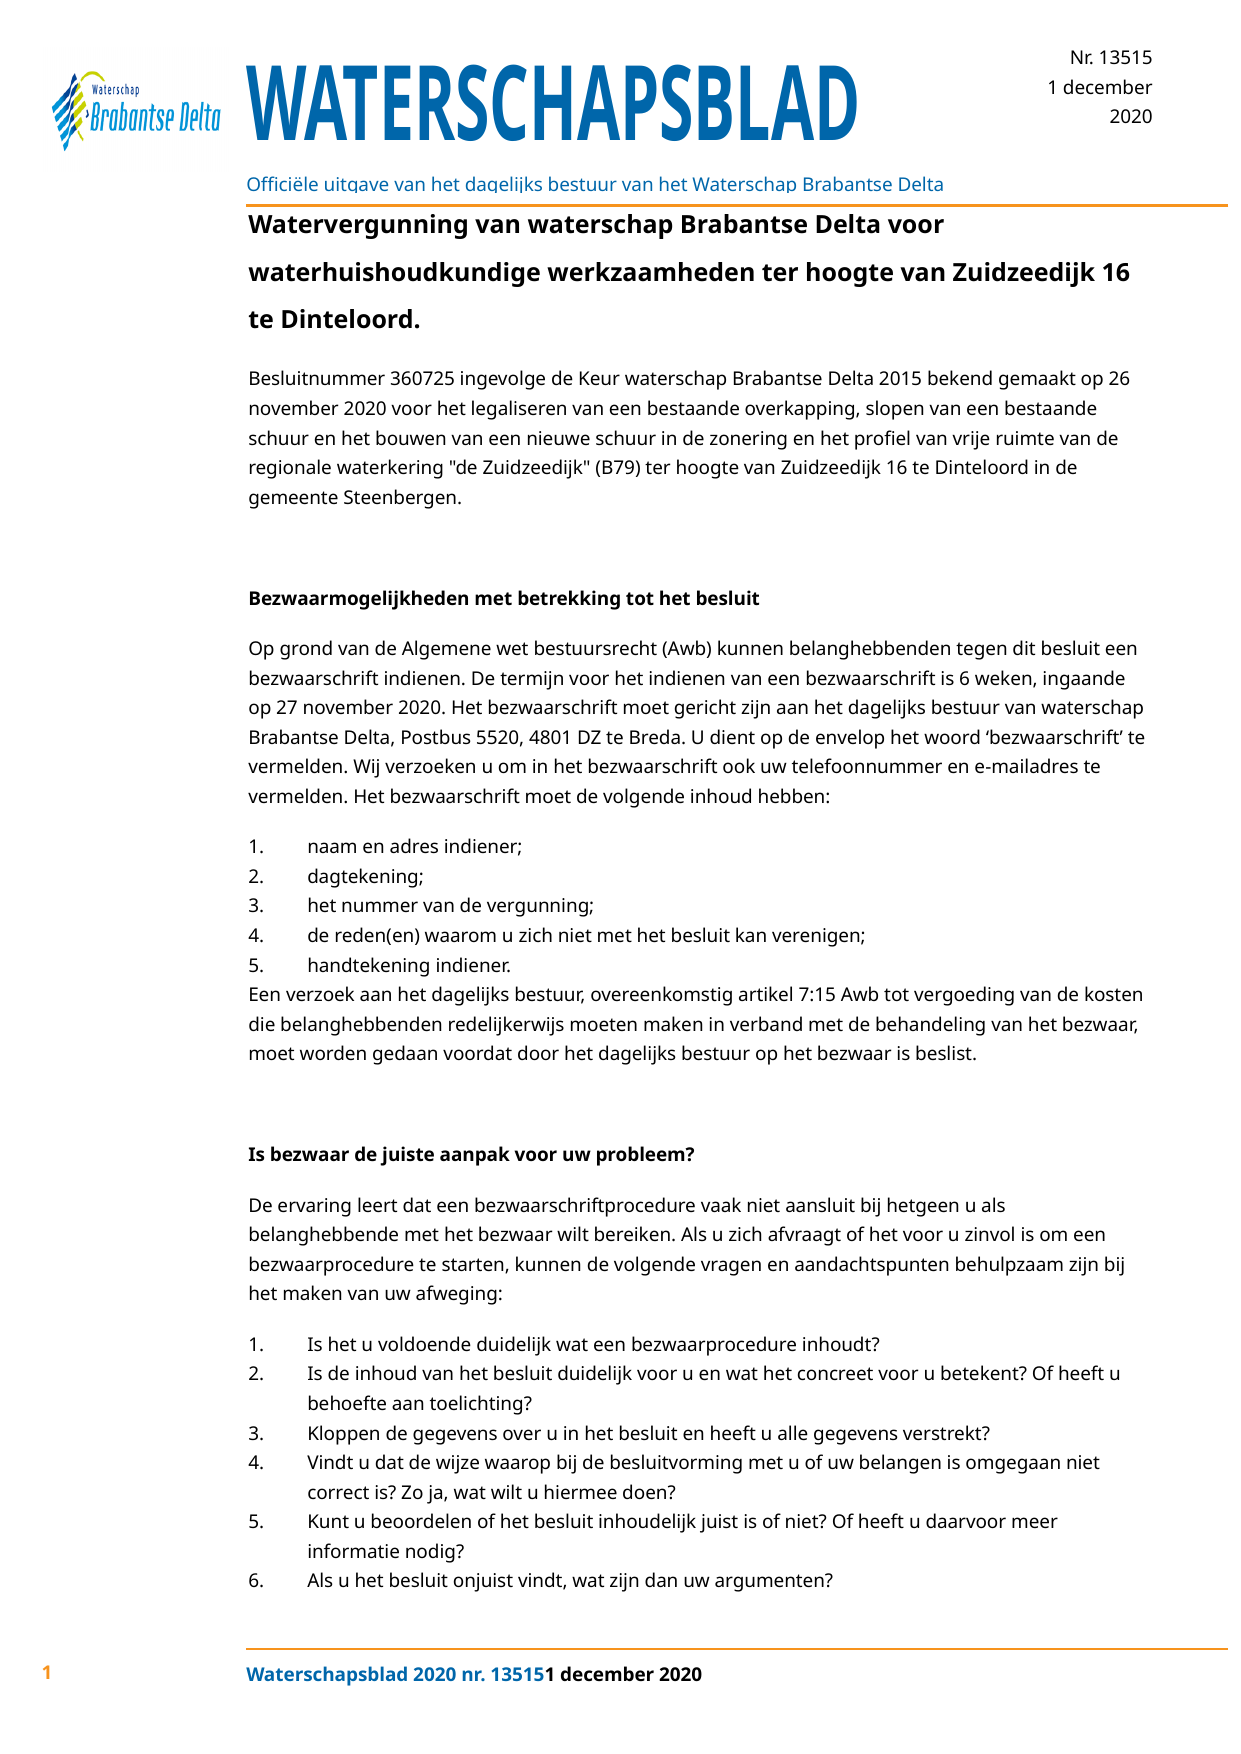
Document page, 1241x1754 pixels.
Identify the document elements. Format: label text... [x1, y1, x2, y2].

list het nummer van de vergunning; [248, 893, 1152, 918]
list Vindt u dat de wijze waarop bij de besluitvorming met u of uw belangen is omgegaan niet correct is? Zo ja, wat wilt u hiermee doen? [248, 1449, 1152, 1504]
text De ervaring leert dat een bezwaarschriftprocedure vaak niet aansluit bij hetgeen u als belanghebbende met het bezwaar wilt bereiken. Als u zich afvraagt of het voor u zinvol is om een bezwaarprocedure te starten, kunnen de volgende vragen en aandachtspunten behulpzaam zijn bij het maken van uw afweging: [248, 1192, 1152, 1306]
text Is bezwaar de juiste aanpak voor uw probleem? [248, 1141, 1152, 1167]
list handtekening indiener. [248, 952, 1152, 977]
list Kloppen de gegevens over u in het besluit en heeft u alle gegevens verstrekt? [248, 1420, 1152, 1445]
list de reden(en) waarom u zich niet met het besluit kan verenigen; [248, 922, 1152, 948]
text Besluitnummer 360725 ingevolge de Keur waterschap Brabantse Delta 2015 bekend gemaakt op 26 november 2020 voor het legaliseren van een bestaande overkapping, slopen van een bestaande schuur en het bouwen van een nieuwe schuur in de zonering en het profiel van vrije ruimte van de regionale waterkering "de Zuidzeedijk" (B79) ter hoogte van Zuidzeedijk 16 te Dinteloord in de gemeente Steenbergen. [248, 366, 1152, 509]
picture [41, 47, 231, 172]
list Is de inhoud van het besluit duidelijk voor u en wat het concreet voor u betekent? Of heeft u behoefte aan toelichting? [248, 1361, 1152, 1416]
list dagtekening; [248, 863, 1152, 889]
text Een verzoek aan het dagelijks bestuur, overeenkomstig artikel 7:15 Awb tot vergoeding van de kosten die belanghebbenden redelijkerwijs moeten maken in verband met de behandeling van het bezwaar, moet worden gedaan voordat door het dagelijks bestuur op het bezwaar is beslist. [248, 981, 1152, 1066]
text Op grond van de Algemene wet bestuursrecht (Awb) kunnen belanghebbenden tegen dit besluit een bezwaarschrift indienen. De termijn voor het indienen van een bezwaarschrift is 6 weken, ingaande op 27 november 2020. Het bezwaarschrift moet gericht zijn aan het dagelijks bestuur van waterschap Brabantse Delta, Postbus 5520, 4801 DZ te Breda. U dient op de envelop het woord ‘bezwaarschrift’ te vermelden. Wij verzoeken u om in het bezwaarschrift ook uw telefoonnummer en e‑mailadres te vermelden. Het bezwaarschrift moet de volgende inhoud hebben: [248, 635, 1152, 809]
list Als u het besluit onjuist vindt, wat zijn dan uw argumenten? [248, 1568, 1152, 1593]
list Is het u voldoende duidelijk wat een bezwaarprocedure inhoudt? [248, 1331, 1152, 1357]
list naam en adres indiener; [248, 833, 1152, 859]
text Bezwaarmogelijkheden met betrekking tot het besluit [248, 585, 1152, 610]
text Watervergunning van waterschap Brabantse Delta voor waterhuishoudkundige werkzaamheden ter hoogte van Zuidzeedijk 16 te Dinteloord. [248, 207, 1152, 336]
list Kunt u beoordelen of het besluit inhoudelijk juist is of niet? Of heeft u daarvoor meer informatie nodig? [248, 1508, 1152, 1564]
